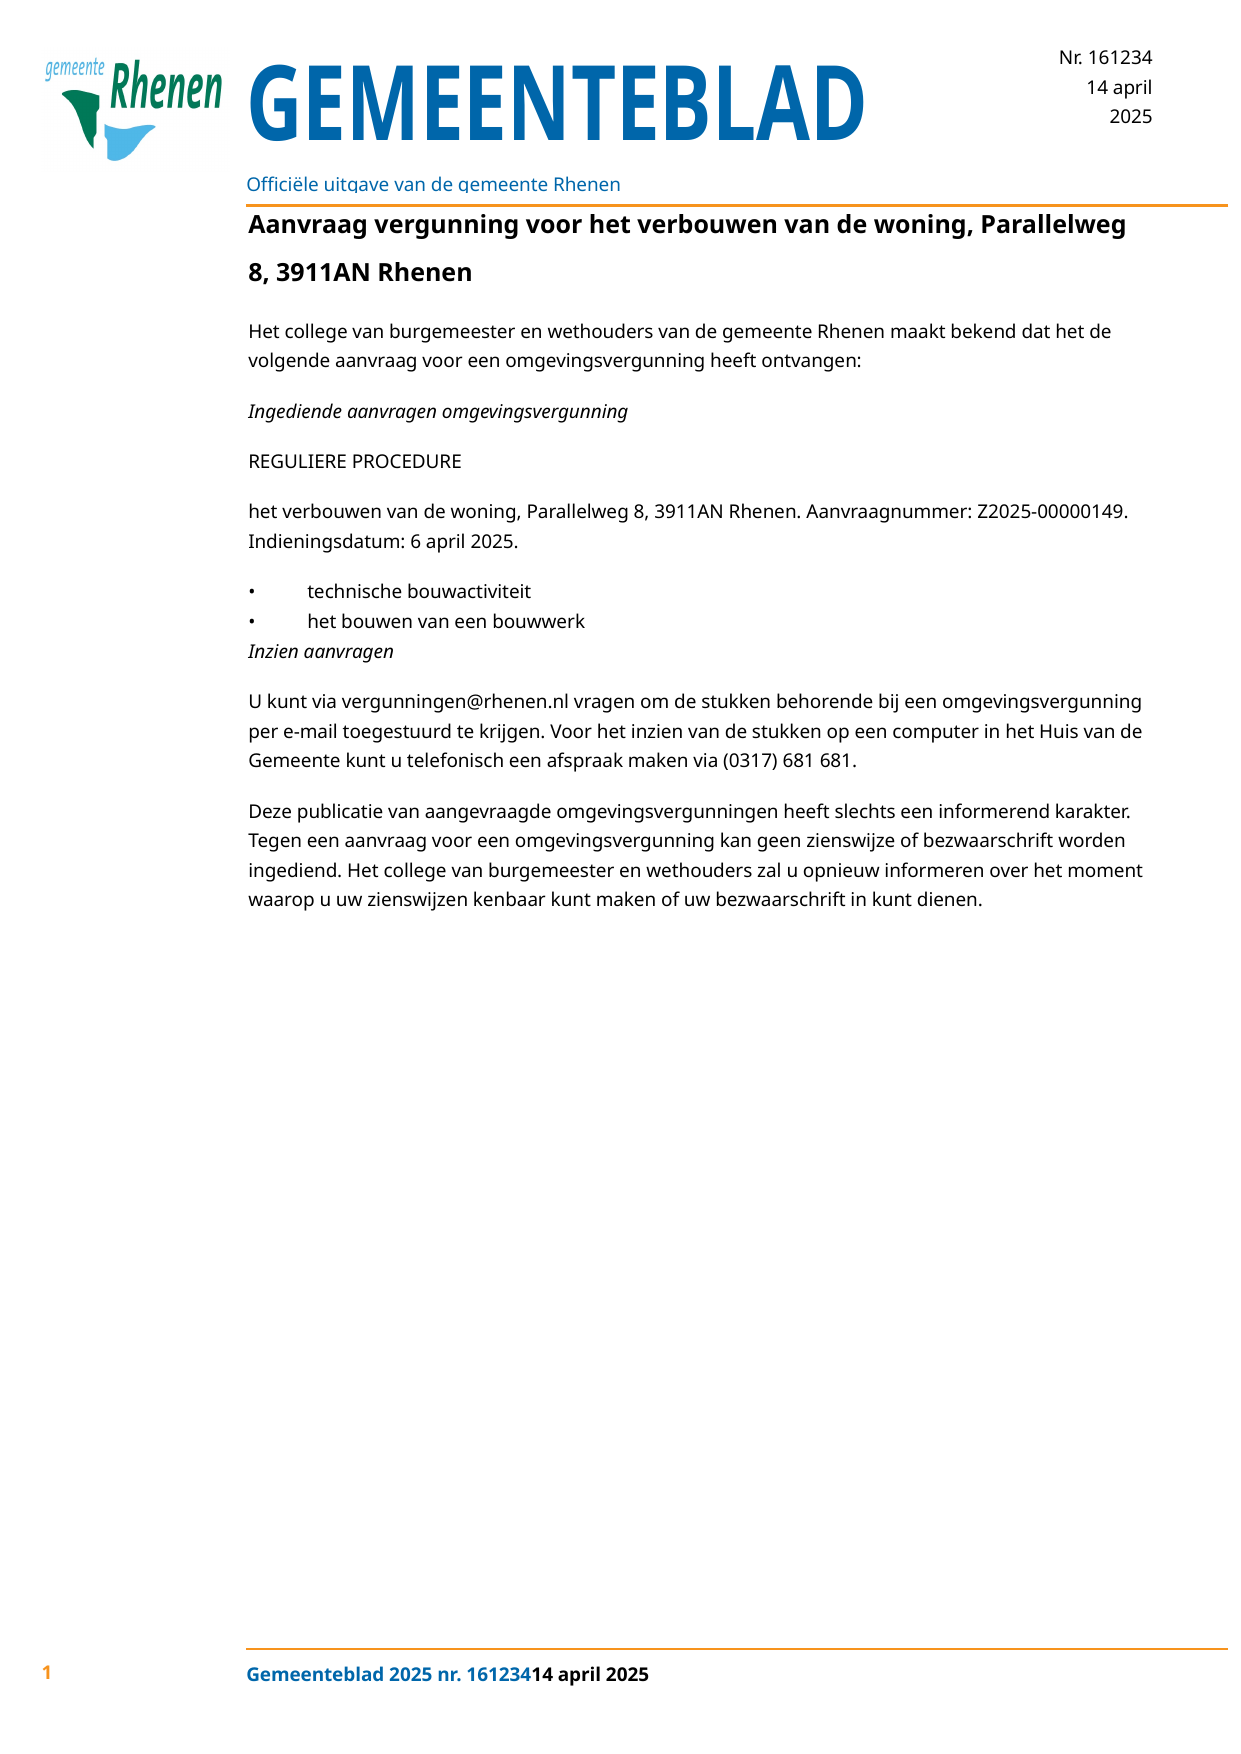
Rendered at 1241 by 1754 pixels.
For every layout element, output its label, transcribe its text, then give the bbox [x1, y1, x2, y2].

text Aanvraag vergunning voor het verbouwen van de woning, Parallelweg 8, 3911AN Rhenen [248, 207, 1152, 288]
text Ingediende aanvragen omgevingsvergunning [248, 398, 1152, 424]
picture [41, 47, 231, 172]
text Het college van burgemeester en wethouders van de gemeente Rhenen maakt bekend dat het de volgende aanvraag voor een omgevingsvergunning heeft ontvangen: [248, 318, 1152, 373]
text Inzien aanvragen [248, 638, 1152, 664]
text Deze publicatie van aangevraagde omgevingsvergunningen heeft slechts een informerend karakter. Tegen een aanvraag voor een omgevingsvergunning kan geen zienswijze of bezwaarschrift worden ingediend. Het college van burgemeester en wethouders zal u opnieuw informeren over het moment waarop u uw zienswijzen kenbaar kunt maken of uw bezwaarschrift in kunt dienen. [248, 798, 1152, 912]
text U kunt via vergunningen@rhenen.nl vragen om de stukken behorende bij een omgevingsvergunning per e-mail toegestuurd te krijgen. Voor het inzien van de stukken op een computer in het Huis van de Gemeente kunt u telefonisch een afspraak maken via (0317) 681 681. [248, 688, 1152, 773]
text REGULIERE PROCEDURE [248, 448, 1152, 474]
list technische bouwactiviteit [248, 579, 1152, 604]
list het bouwen van een bouwwerk [248, 608, 1152, 634]
text het verbouwen van de woning, Parallelweg 8, 3911AN Rhenen. Aanvraagnummer: Z2025-00000149. Indieningsdatum: 6 april 2025. [248, 499, 1152, 554]
